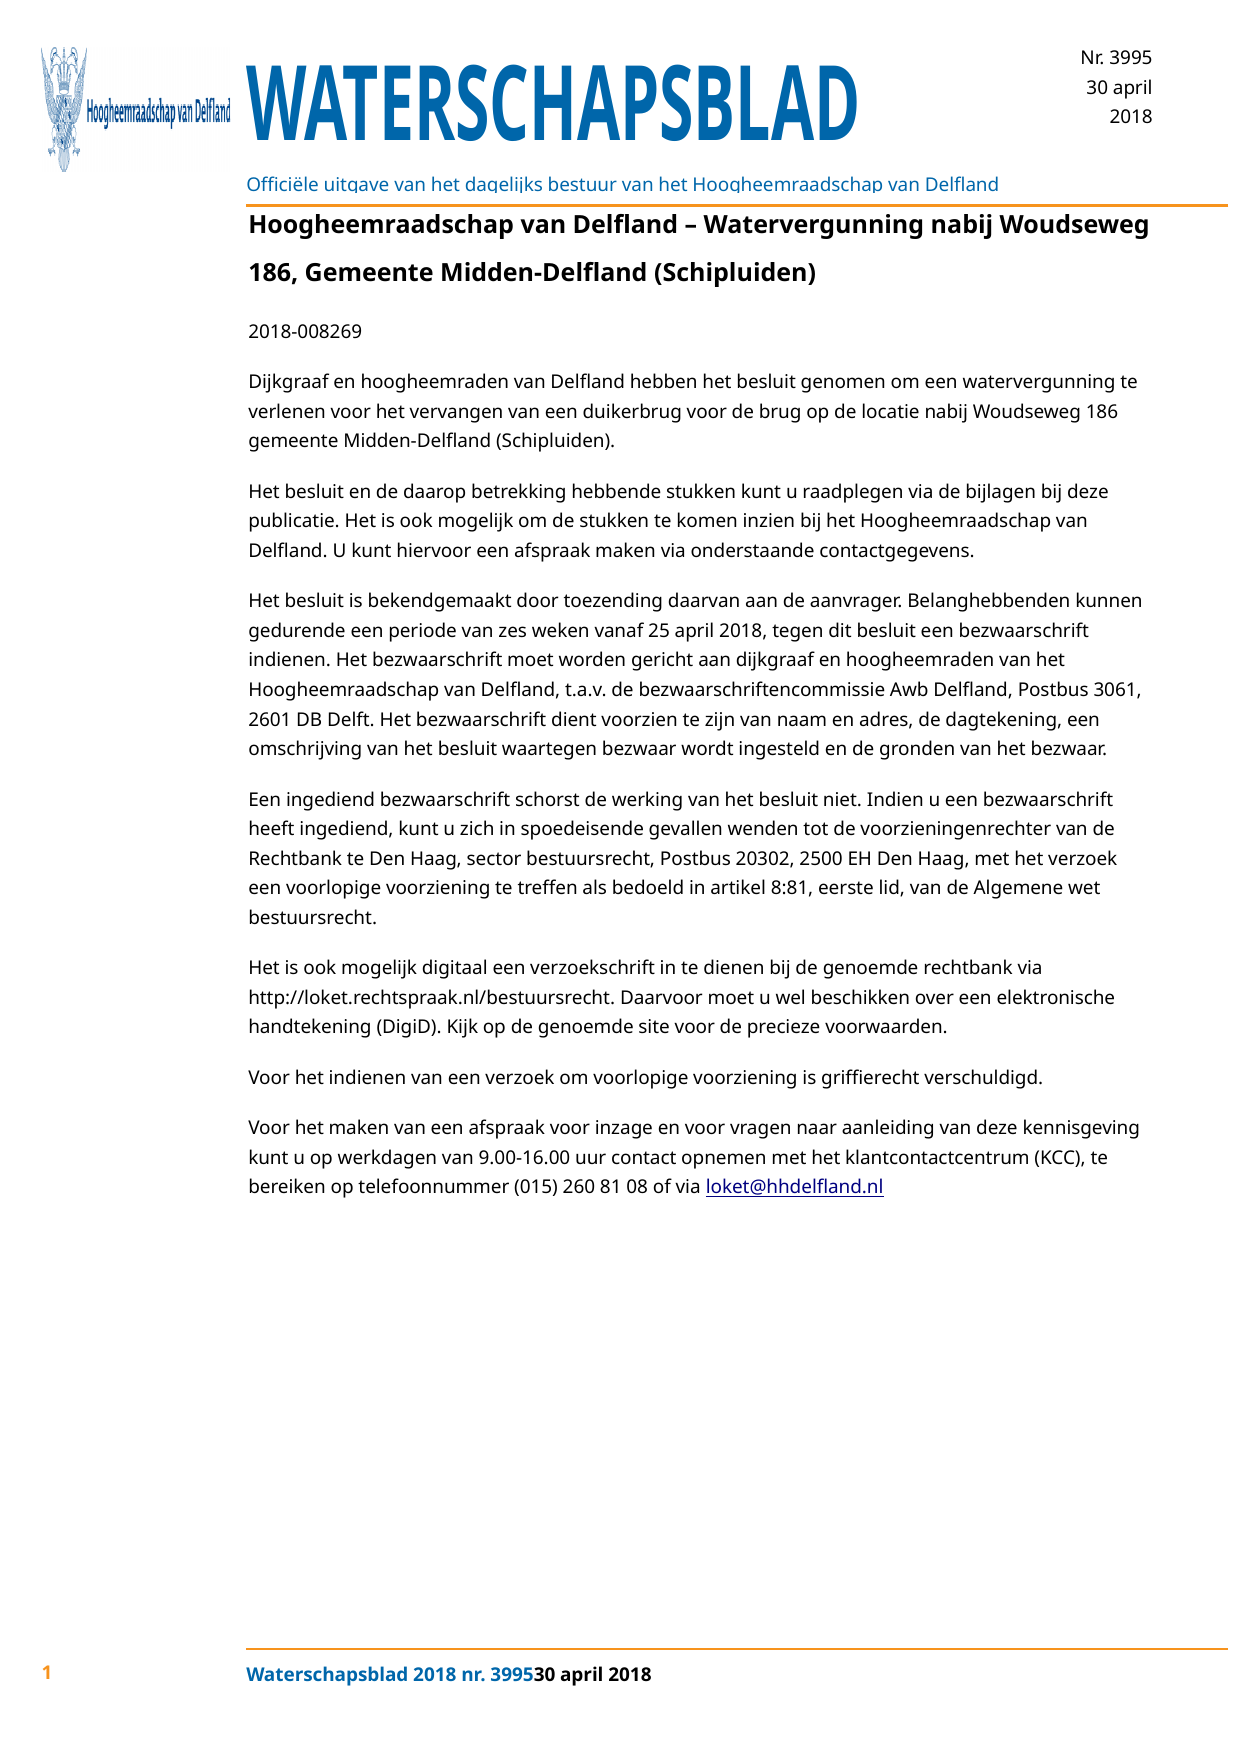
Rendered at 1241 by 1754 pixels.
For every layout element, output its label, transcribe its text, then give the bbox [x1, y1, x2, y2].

text Een ingediend bezwaarschrift schorst de werking van het besluit niet. Indien u een bezwaarschrift heeft ingediend, kunt u zich in spoedeisende gevallen wenden tot de voorzieningenrechter van de Rechtbank te Den Haag, sector bestuursrecht, Postbus 20302, 2500 EH Den Haag, met het verzoek een voorlopige voorziening te treffen als bedoeld in artikel 8:81, eerste lid, van de Algemene wet bestuursrecht. [248, 786, 1152, 930]
text Hoogheemraadschap van Delfland – Watervergunning nabij Woudseweg 186, Gemeente Midden-Delfland (Schipluiden) [248, 207, 1152, 288]
text Het besluit is bekendgemaakt door toezending daarvan aan de aanvrager. Belanghebbenden kunnen gedurende een periode van zes weken vanaf 25 april 2018, tegen dit besluit een bezwaarschrift indienen. Het bezwaarschrift moet worden gericht aan dijkgraaf en hoogheemraden van het Hoogheemraadschap van Delfland, t.a.v. de bezwaarschriftencommissie Awb Delfland, Postbus 3061, 2601 DB Delft. Het bezwaarschrift dient voorzien te zijn van naam en adres, de dagtekening, een omschrijving van het besluit waartegen bezwaar wordt ingesteld en de gronden van het bezwaar. [248, 587, 1152, 761]
text Dijkgraaf en hoogheemraden van Delfland hebben het besluit genomen om een watervergunning te verlenen voor het vervangen van een duikerbrug voor de brug op de locatie nabij Woudseweg 186 gemeente Midden-Delfland (Schipluiden). [248, 368, 1152, 453]
text Voor het maken van een afspraak voor inzage en voor vragen naar aanleiding van deze kennisgeving kunt u op werkdagen van 9.00-16.00 uur contact opnemen met het klantcontactcentrum (KCC), te bereiken op telefoonnummer (015) 260 81 08 of via loket@hhdelfland.nl [248, 1114, 1152, 1199]
text Voor het indienen van een verzoek om voorlopige voorziening is griffierecht verschuldigd. [248, 1064, 1152, 1090]
text Het besluit en de daarop betrekking hebbende stukken kunt u raadplegen via de bijlagen bij deze publicatie. Het is ook mogelijk om de stukken te komen inzien bij het Hoogheemraadschap van Delfland. U kunt hiervoor een afspraak maken via onderstaande contactgegevens. [248, 478, 1152, 563]
text Het is ook mogelijk digitaal een verzoekschrift in te dienen bij de genoemde rechtbank via http://loket.rechtspraak.nl/bestuursrecht. Daarvoor moet u wel beschikken over een elektronische handtekening (DigiD). Kijk op de genoemde site voor de precieze voorwaarden. [248, 954, 1152, 1039]
text 2018-008269 [248, 318, 1152, 344]
picture [41, 47, 231, 172]
